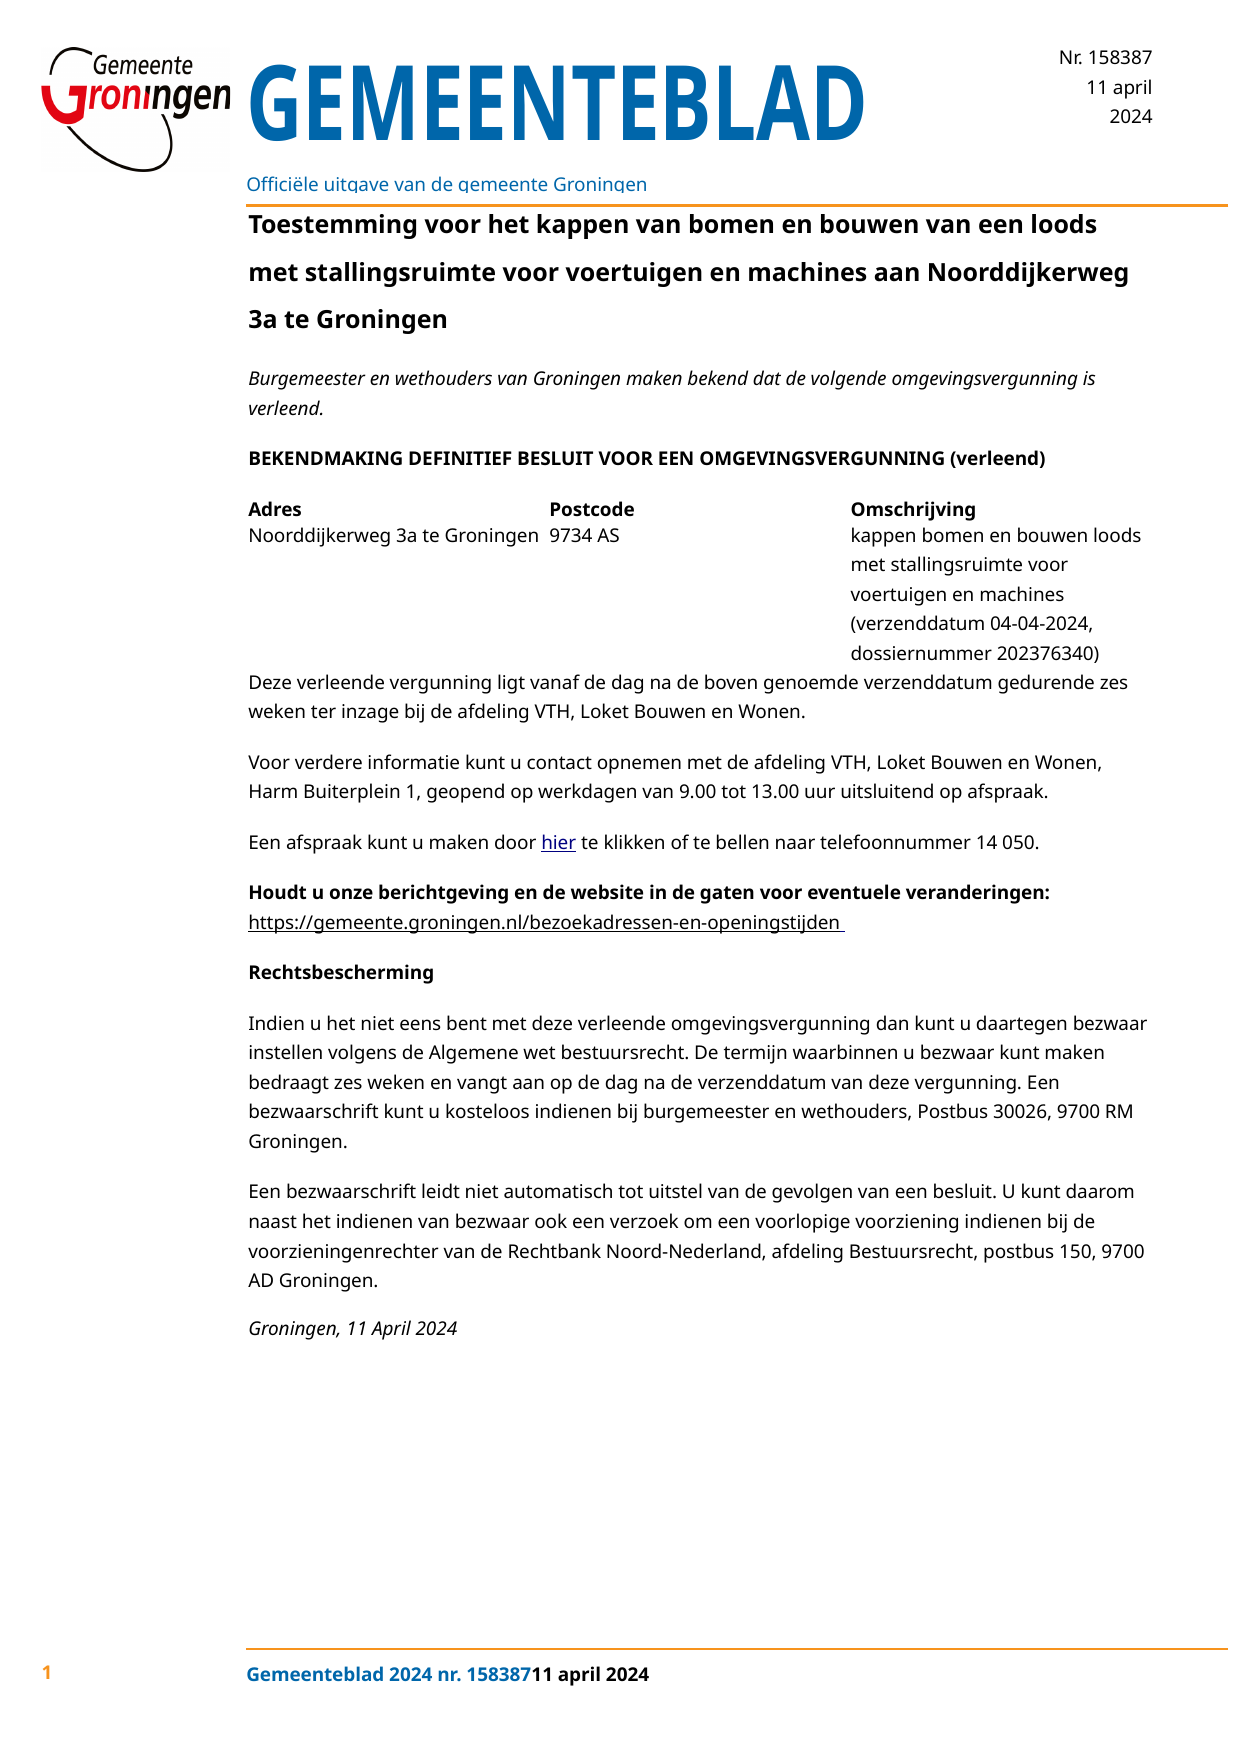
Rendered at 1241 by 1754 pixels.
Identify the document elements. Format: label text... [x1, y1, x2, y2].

text Indien u het niet eens bent met deze verleende omgevingsvergunning dan kunt u daartegen bezwaar instellen volgens de Algemene wet bestuursrecht. De termijn waarbinnen u bezwaar kunt maken bedraagt zes weken en vangt aan op de dag na de verzenddatum van deze vergunning. Een bezwaarschrift kunt u kosteloos indienen bij burgemeester en wethouders, Postbus 30026, 9700 RM Groningen. [248, 1010, 1152, 1154]
picture [41, 47, 231, 172]
table_cell Noorddijkerweg 3a te Groningen [248, 522, 549, 666]
table_cell 9734 AS [549, 522, 850, 666]
text Voor verdere informatie kunt u contact opnemen met de afdeling VTH, Loket Bouwen en Wonen, Harm Buiterplein 1, geopend op werkdagen van 9.00 tot 13.00 uur uitsluitend op afspraak. [248, 749, 1152, 804]
text Burgemeester en wethouders van Groningen maken bekend dat de volgende omgevingsvergunning is verleend. [248, 366, 1152, 421]
text Groningen, 11 April 2024 [248, 1315, 1152, 1341]
text Houdt u onze berichtgeving en de website in de gaten voor eventuele veranderingen: https://gemeente.groningen.nl/bezoekadressen-en-openingstijden [248, 879, 1152, 935]
table_header Postcode [549, 496, 850, 522]
table_header Omschrijving [850, 496, 1152, 522]
text Rechtsbescherming [248, 959, 1152, 985]
text Toestemming voor het kappen van bomen en bouwen van een loods met stallingsruimte voor voertuigen en machines aan Noorddijkerweg 3a te Groningen [248, 207, 1152, 336]
text Een afspraak kunt u maken door hier te klikken of te bellen naar telefoonnummer 14 050. [248, 829, 1152, 855]
table_header Adres [248, 496, 549, 522]
text Deze verleende vergunning ligt vanaf de dag na de boven genoemde verzenddatum gedurende zes weken ter inzage bij de afdeling VTH, Loket Bouwen en Wonen. [248, 669, 1152, 724]
text Een bezwaarschrift leidt niet automatisch tot uitstel van de gevolgen van een besluit. U kunt daarom naast het indienen van bezwaar ook een verzoek om een voorlopige voorziening indienen bij de voorzieningenrechter van de Rechtbank Noord-Nederland, afdeling Bestuursrecht, postbus 150, 9700 AD Groningen. [248, 1179, 1152, 1293]
table_cell kappen bomen en bouwen loods met stallingsruimte voor voertuigen en machines (verzenddatum 04-04-2024, dossiernummer 202376340) [850, 522, 1152, 666]
text BEKENDMAKING DEFINITIEF BESLUIT VOOR EEN OMGEVINGSVERGUNNING (verleend) [248, 446, 1152, 471]
